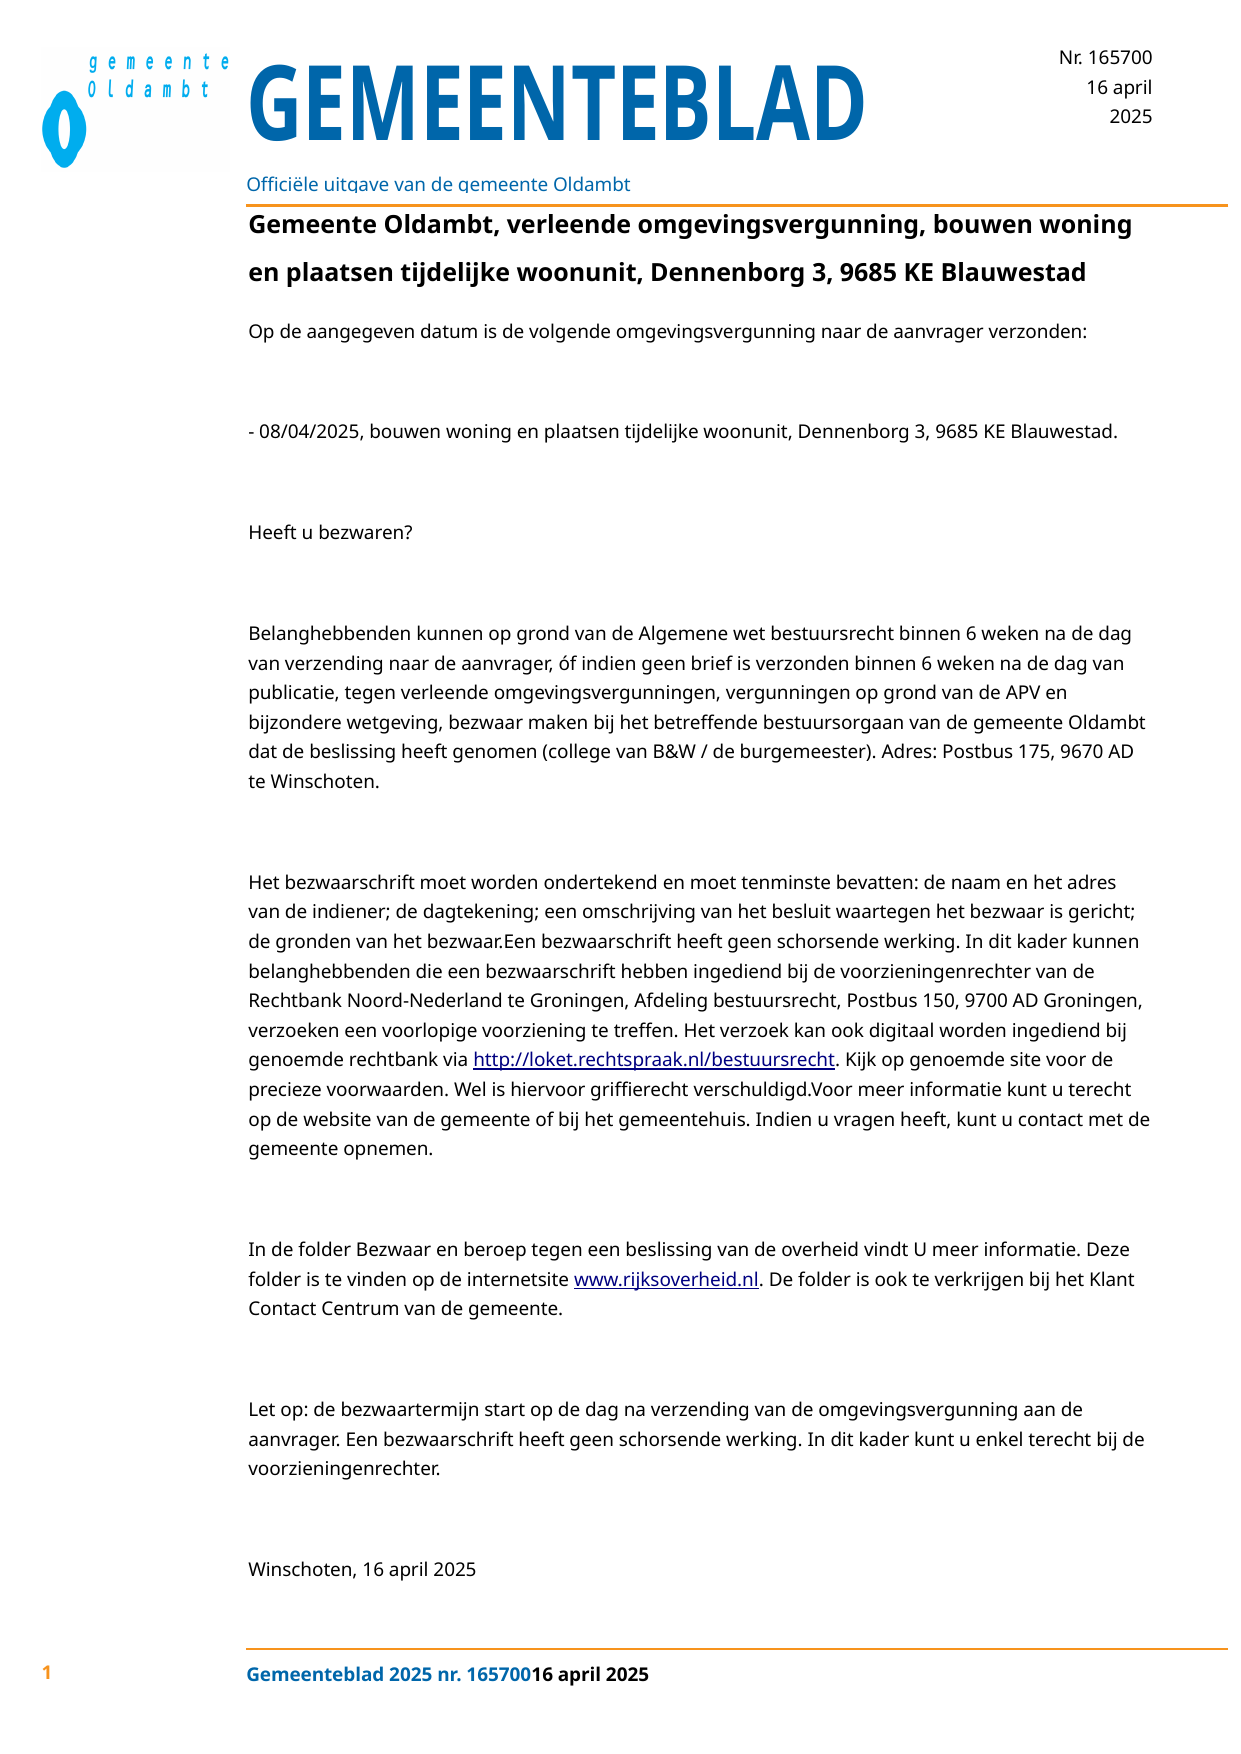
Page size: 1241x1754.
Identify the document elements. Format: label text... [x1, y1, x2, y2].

text Gemeente Oldambt, verleende omgevingsvergunning, bouwen woning en plaatsen tijdelijke woonunit, Dennenborg 3, 9685 KE Blauwestad [248, 207, 1152, 288]
text Let op: de bezwaartermijn start op de dag na verzending van de omgevingsvergunning aan de aanvrager. Een bezwaarschrift heeft geen schorsende werking. In dit kader kunt u enkel terecht bij de voorzieningenrechter. [248, 1396, 1152, 1481]
text Belanghebbenden kunnen op grond van de Algemene wet bestuursrecht binnen 6 weken na de dag van verzending naar de aanvrager, óf indien geen brief is verzonden binnen 6 weken na de dag van publicatie, tegen verleende omgevingsvergunningen, vergunningen op grond van de APV en bijzondere wetgeving, bezwaar maken bij het betreffende bestuursorgaan van de gemeente Oldambt dat de beslissing heeft genomen (college van B&W / de burgemeester). Adres: Postbus 175, 9670 AD te Winschoten. [248, 620, 1152, 794]
text - 08/04/2025, bouwen woning en plaatsen tijdelijke woonunit, Dennenborg 3, 9685 KE Blauwestad. [248, 419, 1152, 444]
text Op de aangegeven datum is de volgende omgevingsvergunning naar de aanvrager verzonden: [248, 318, 1152, 344]
text In de folder Bezwaar en beroep tegen een beslissing van de overheid vindt U meer informatie. Deze folder is te vinden op de internetsite www.rijksoverheid.nl. De folder is ook te verkrijgen bij het Klant Contact Centrum van de gemeente. [248, 1236, 1152, 1321]
text Het bezwaarschrift moet worden ondertekend en moet tenminste bevatten: de naam en het adres van de indiener; de dagtekening; een omschrijving van het besluit waartegen het bezwaar is gericht; de gronden van het bezwaar.Een bezwaarschrift heeft geen schorsende werking. In dit kader kunnen belanghebbenden die een bezwaarschrift hebben ingediend bij de voorzieningenrechter van de Rechtbank Noord-Nederland te Groningen, Afdeling bestuursrecht, Postbus 150, 9700 AD Groningen, verzoeken een voorlopige voorziening te treffen. Het verzoek kan ook digitaal worden ingediend bij genoemde rechtbank via http://loket.rechtspraak.nl/bestuursrecht. Kijk op genoemde site voor de precieze voorwaarden. Wel is hiervoor griffierecht verschuldigd.Voor meer informatie kunt u terecht op de website van de gemeente of bij het gemeentehuis. Indien u vragen heeft, kunt u contact met de gemeente opnemen. [248, 869, 1152, 1161]
text Winschoten, 16 april 2025 [248, 1556, 1152, 1582]
picture [41, 47, 231, 172]
text Heeft u bezwaren? [248, 519, 1152, 545]
